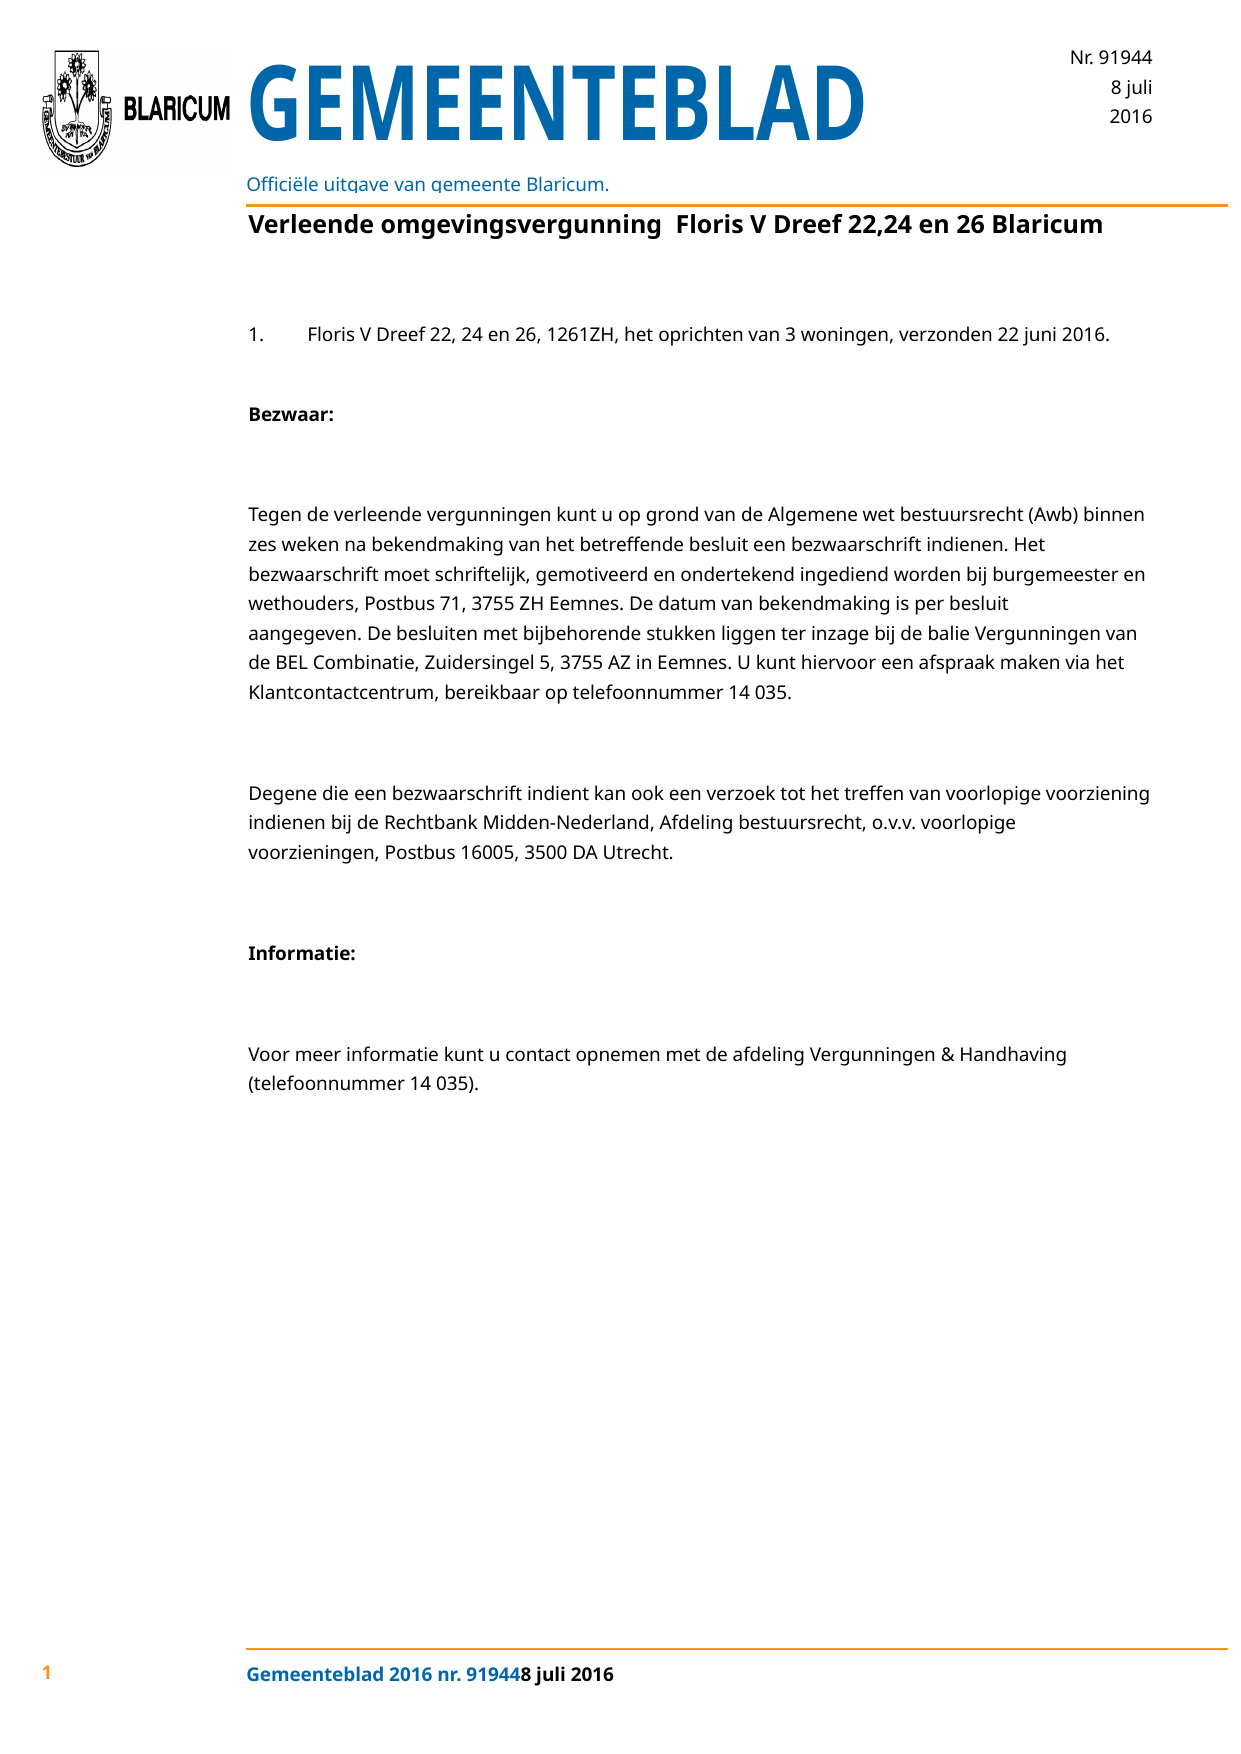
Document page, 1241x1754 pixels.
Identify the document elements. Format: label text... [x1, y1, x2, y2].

text Tegen de verleende vergunningen kunt u op grond van de Algemene wet bestuursrecht (Awb) binnen zes weken na bekendmaking van het betreffende besluit een bezwaarschrift indienen. Het bezwaarschrift moet schriftelijk, gemotiveerd en ondertekend ingediend worden bij burgemeester en wethouders, Postbus 71, 3755 ZH Eemnes. De datum van bekendmaking is per besluit aangegeven. De besluiten met bijbehorende stukken liggen ter inzage bij de balie Vergunningen van de BEL Combinatie, Zuidersingel 5, 3755 AZ in Eemnes. U kunt hiervoor een afspraak maken via het Klantcontactcentrum, bereikbaar op telefoonnummer 14 035. [248, 502, 1152, 705]
text Verleende omgevingsvergunning Floris V Dreef 22,24 en 26 Blaricum [248, 207, 1152, 241]
text Informatie: [248, 940, 1152, 966]
picture [41, 47, 231, 172]
list Floris V Dreef 22, 24 en 26, 1261ZH, het oprichten van 3 woningen, verzonden 22 juni 2016. [248, 321, 1152, 346]
text Bezwaar: [248, 401, 1152, 426]
text Voor meer informatie kunt u contact opnemen met de afdeling Vergunningen & Handhaving (telefoonnummer 14 035). [248, 1041, 1152, 1096]
text Degene die een bezwaarschrift indient kan ook een verzoek tot het treffen van voorlopige voorziening indienen bij de Rechtbank Midden-Nederland, Afdeling bestuursrecht, o.v.v. voorlopige voorzieningen, Postbus 16005, 3500 DA Utrecht. [248, 780, 1152, 865]
